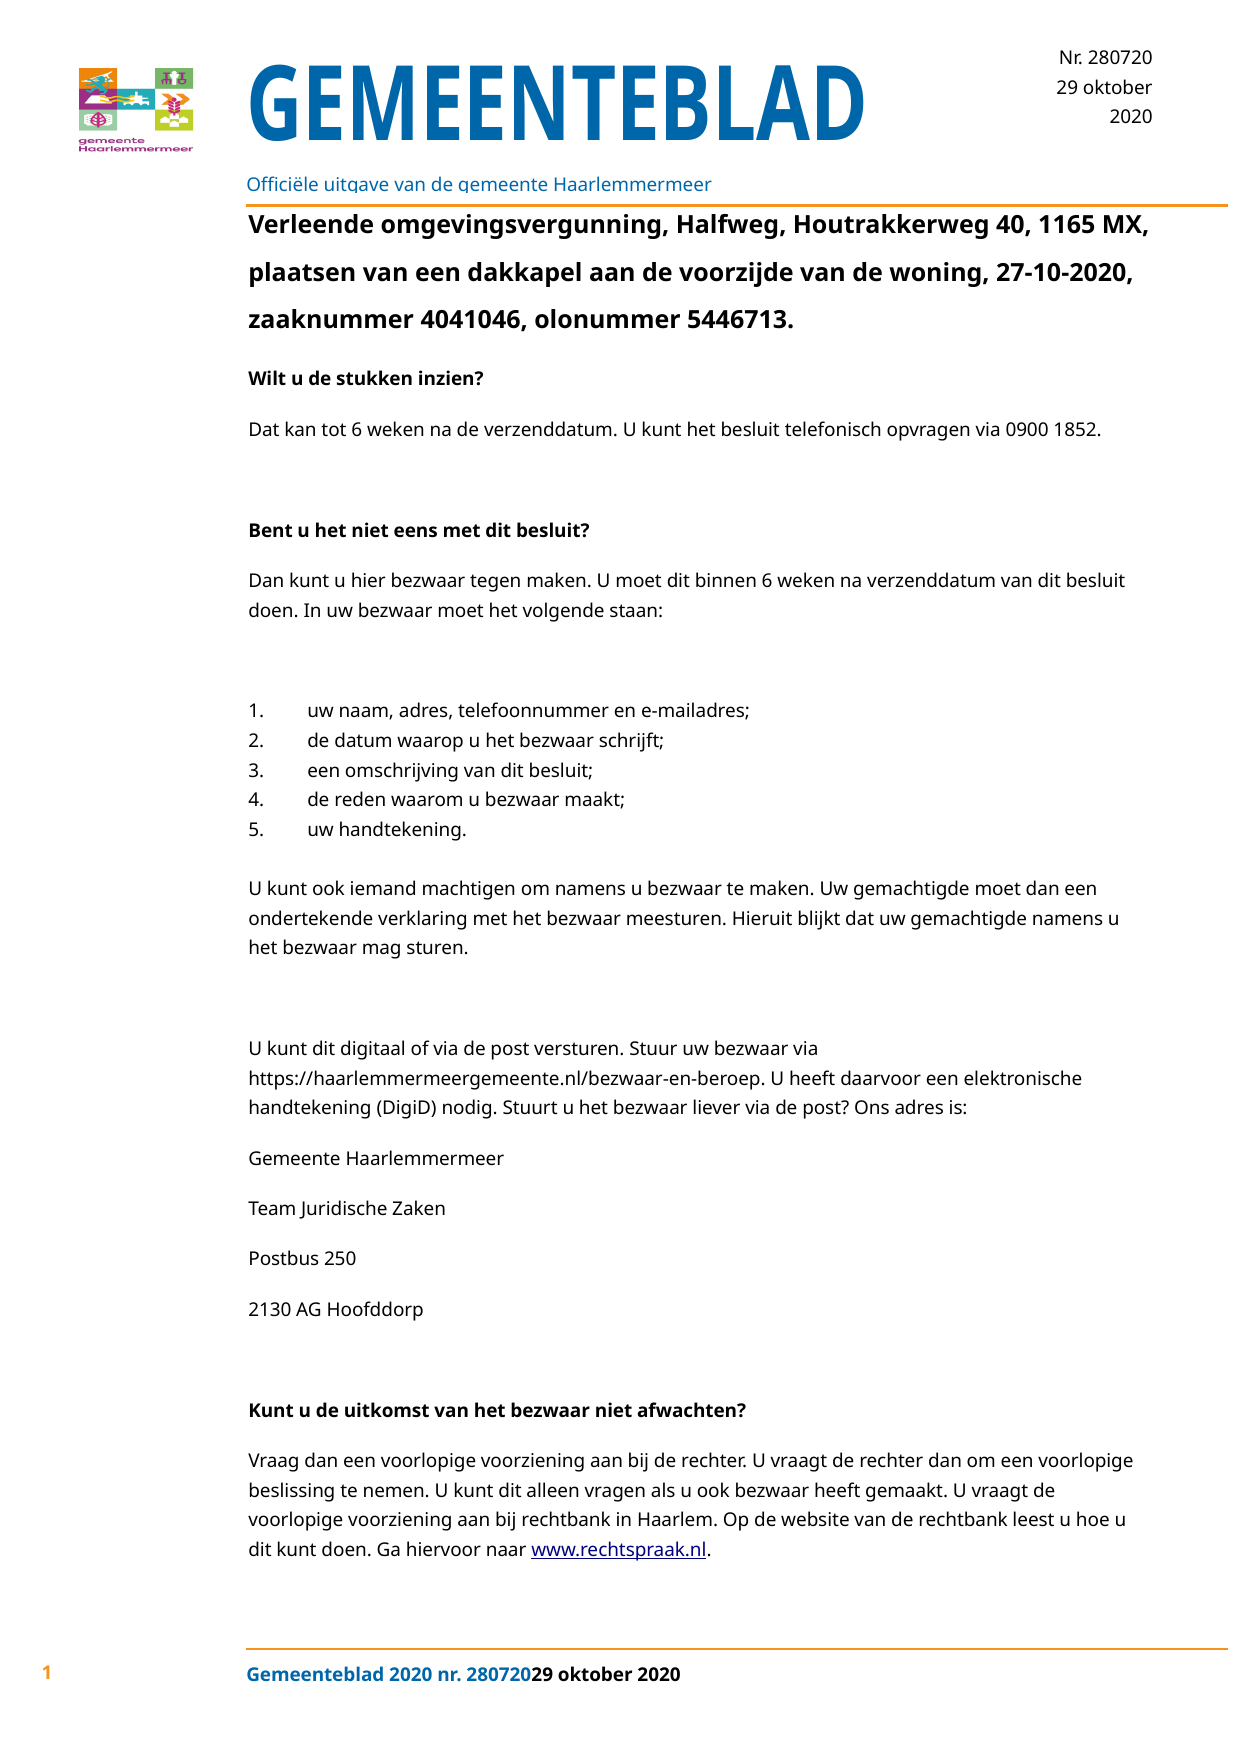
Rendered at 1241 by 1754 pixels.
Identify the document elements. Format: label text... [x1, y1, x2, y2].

list de reden waarom u bezwaar maakt; [248, 786, 1152, 812]
list de datum waarop u het bezwaar schrijft; [248, 727, 1152, 753]
picture [41, 47, 231, 172]
text 2130 AG Hoofddorp [248, 1296, 1152, 1322]
list uw naam, adres, telefoonnummer en e-mailadres; [248, 698, 1152, 723]
text Kunt u de uitkomst van het bezwaar niet afwachten? [248, 1397, 1152, 1422]
text Verleende omgevingsvergunning, Halfweg, Houtrakkerweg 40, 1165 MX, plaatsen van een dakkapel aan de voorzijde van de woning, 27-10-2020, zaaknummer 4041046, olonummer 5446713. [248, 207, 1152, 336]
text Team Juridische Zaken [248, 1195, 1152, 1221]
text U kunt ook iemand machtigen om namens u bezwaar te maken. Uw gemachtigde moet dan een ondertekende verklaring met het bezwaar meesturen. Hieruit blijkt dat uw gemachtigde namens u het bezwaar mag sturen. [248, 875, 1152, 960]
text Gemeente Haarlemmermeer [248, 1145, 1152, 1170]
list een omschrijving van dit besluit; [248, 757, 1152, 782]
text Dat kan tot 6 weken na de verzenddatum. U kunt het besluit telefonisch opvragen via 0900 1852. [248, 416, 1152, 442]
list uw handtekening. [248, 816, 1152, 842]
text Postbus 250 [248, 1246, 1152, 1271]
text U kunt dit digitaal of via de post versturen. Stuur uw bezwaar via https://haarlemmermeergemeente.nl/bezwaar-en-beroep. U heeft daarvoor een elektronische handtekening (DigiD) nodig. Stuurt u het bezwaar liever via de post? Ons adres is: [248, 1035, 1152, 1120]
text Bent u het niet eens met dit besluit? [248, 517, 1152, 542]
text Vraag dan een voorlopige voorziening aan bij de rechter. U vraagt de rechter dan om een voorlopige beslissing te nemen. U kunt dit alleen vragen als u ook bezwaar heeft gemaakt. U vraagt de voorlopige voorziening aan bij rechtbank in Haarlem. Op de website van de rechtbank leest u hoe u dit kunt doen. Ga hiervoor naar www.rechtspraak.nl. [248, 1447, 1152, 1562]
text Dan kunt u hier bezwaar tegen maken. U moet dit binnen 6 weken na verzenddatum van dit besluit doen. In uw bezwaar moet het volgende staan: [248, 567, 1152, 622]
text Wilt u de stukken inzien? [248, 366, 1152, 391]
